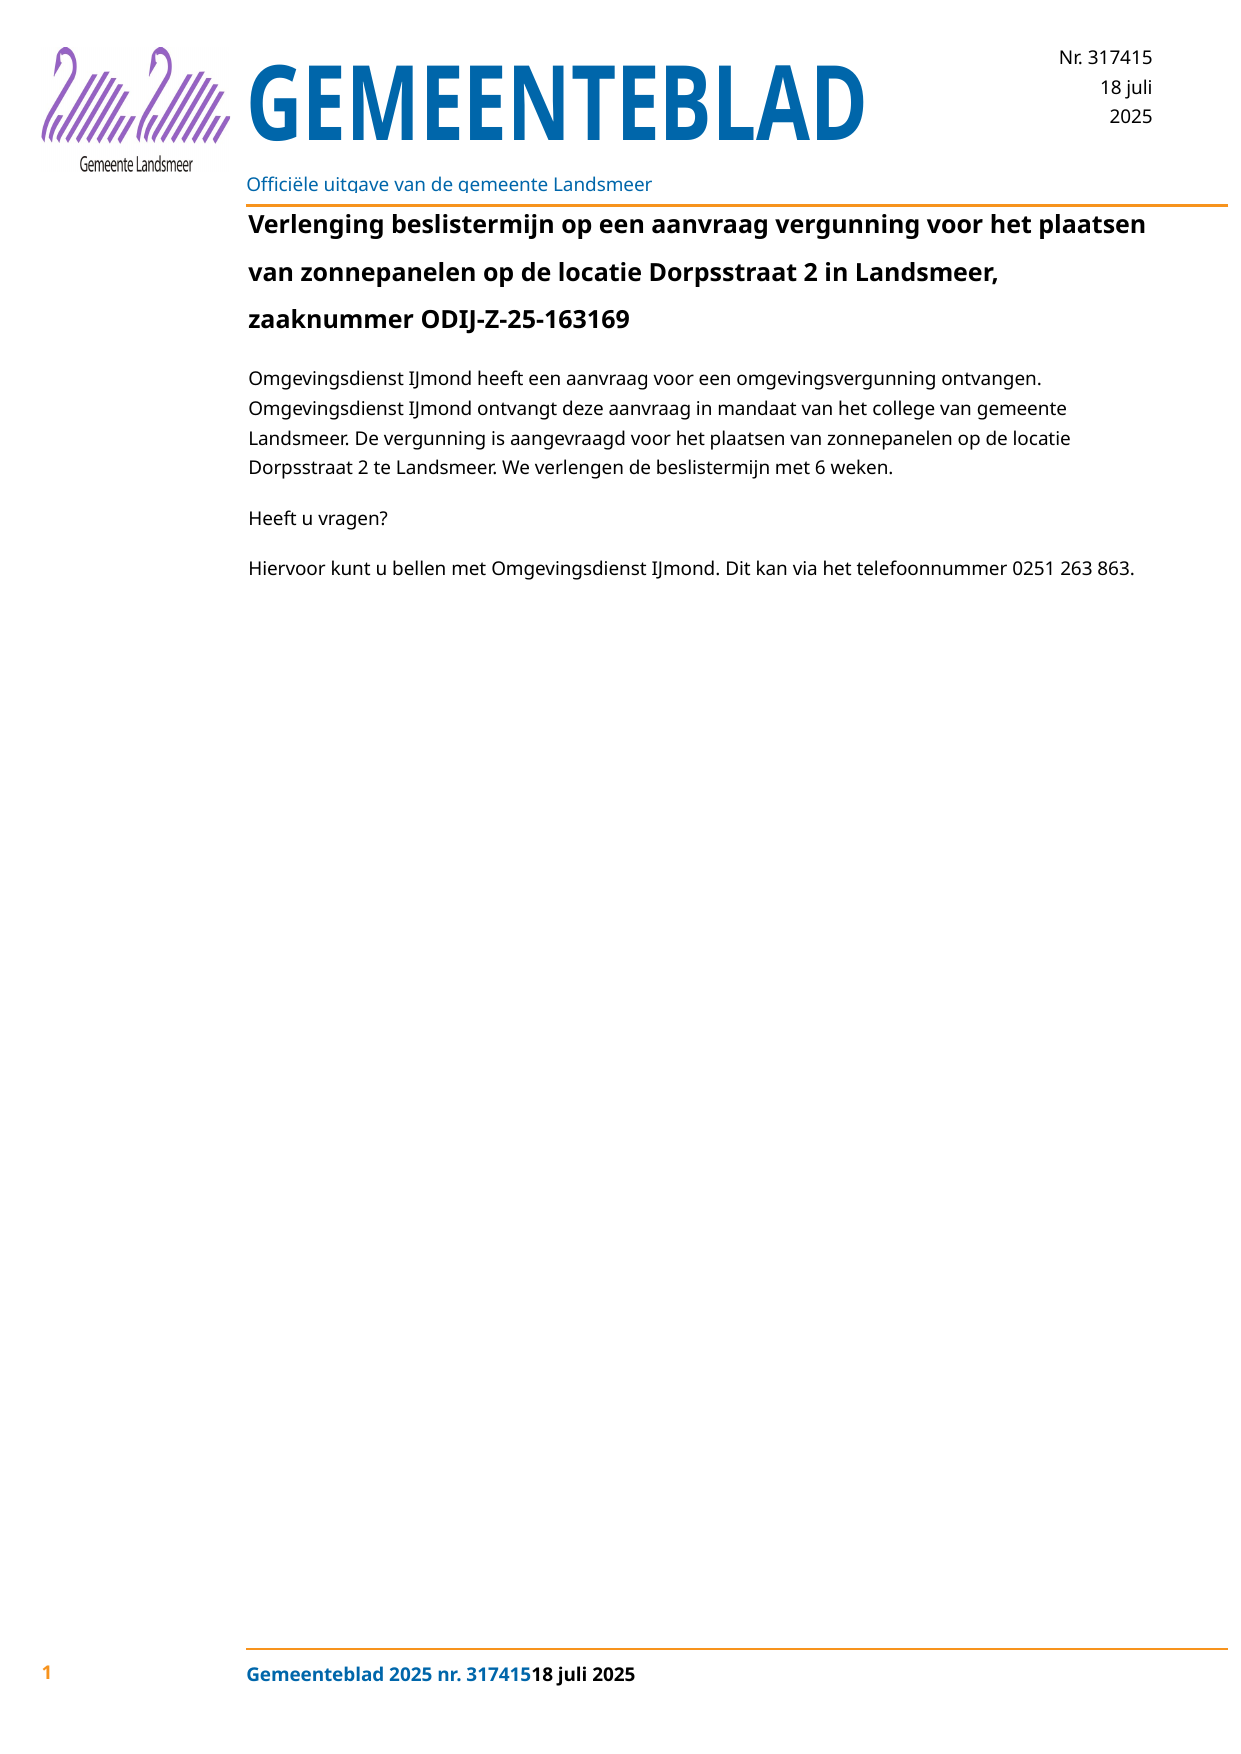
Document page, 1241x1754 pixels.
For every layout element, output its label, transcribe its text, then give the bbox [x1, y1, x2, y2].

text Verlenging beslistermijn op een aanvraag vergunning voor het plaatsen van zonnepanelen op de locatie Dorpsstraat 2 in Landsmeer, zaaknummer ODIJ-Z-25-163169 [248, 207, 1152, 336]
picture [41, 47, 231, 172]
text Omgevingsdienst IJmond heeft een aanvraag voor een omgevingsvergunning ontvangen. Omgevingsdienst IJmond ontvangt deze aanvraag in mandaat van het college van gemeente Landsmeer. De vergunning is aangevraagd voor het plaatsen van zonnepanelen op de locatie Dorpsstraat 2 te Landsmeer. We verlengen de beslistermijn met 6 weken. [248, 366, 1152, 480]
text Heeft u vragen? [248, 505, 1152, 530]
text Hiervoor kunt u bellen met Omgevingsdienst IJmond. Dit kan via het telefoonnummer 0251 263 863. [248, 555, 1152, 581]
